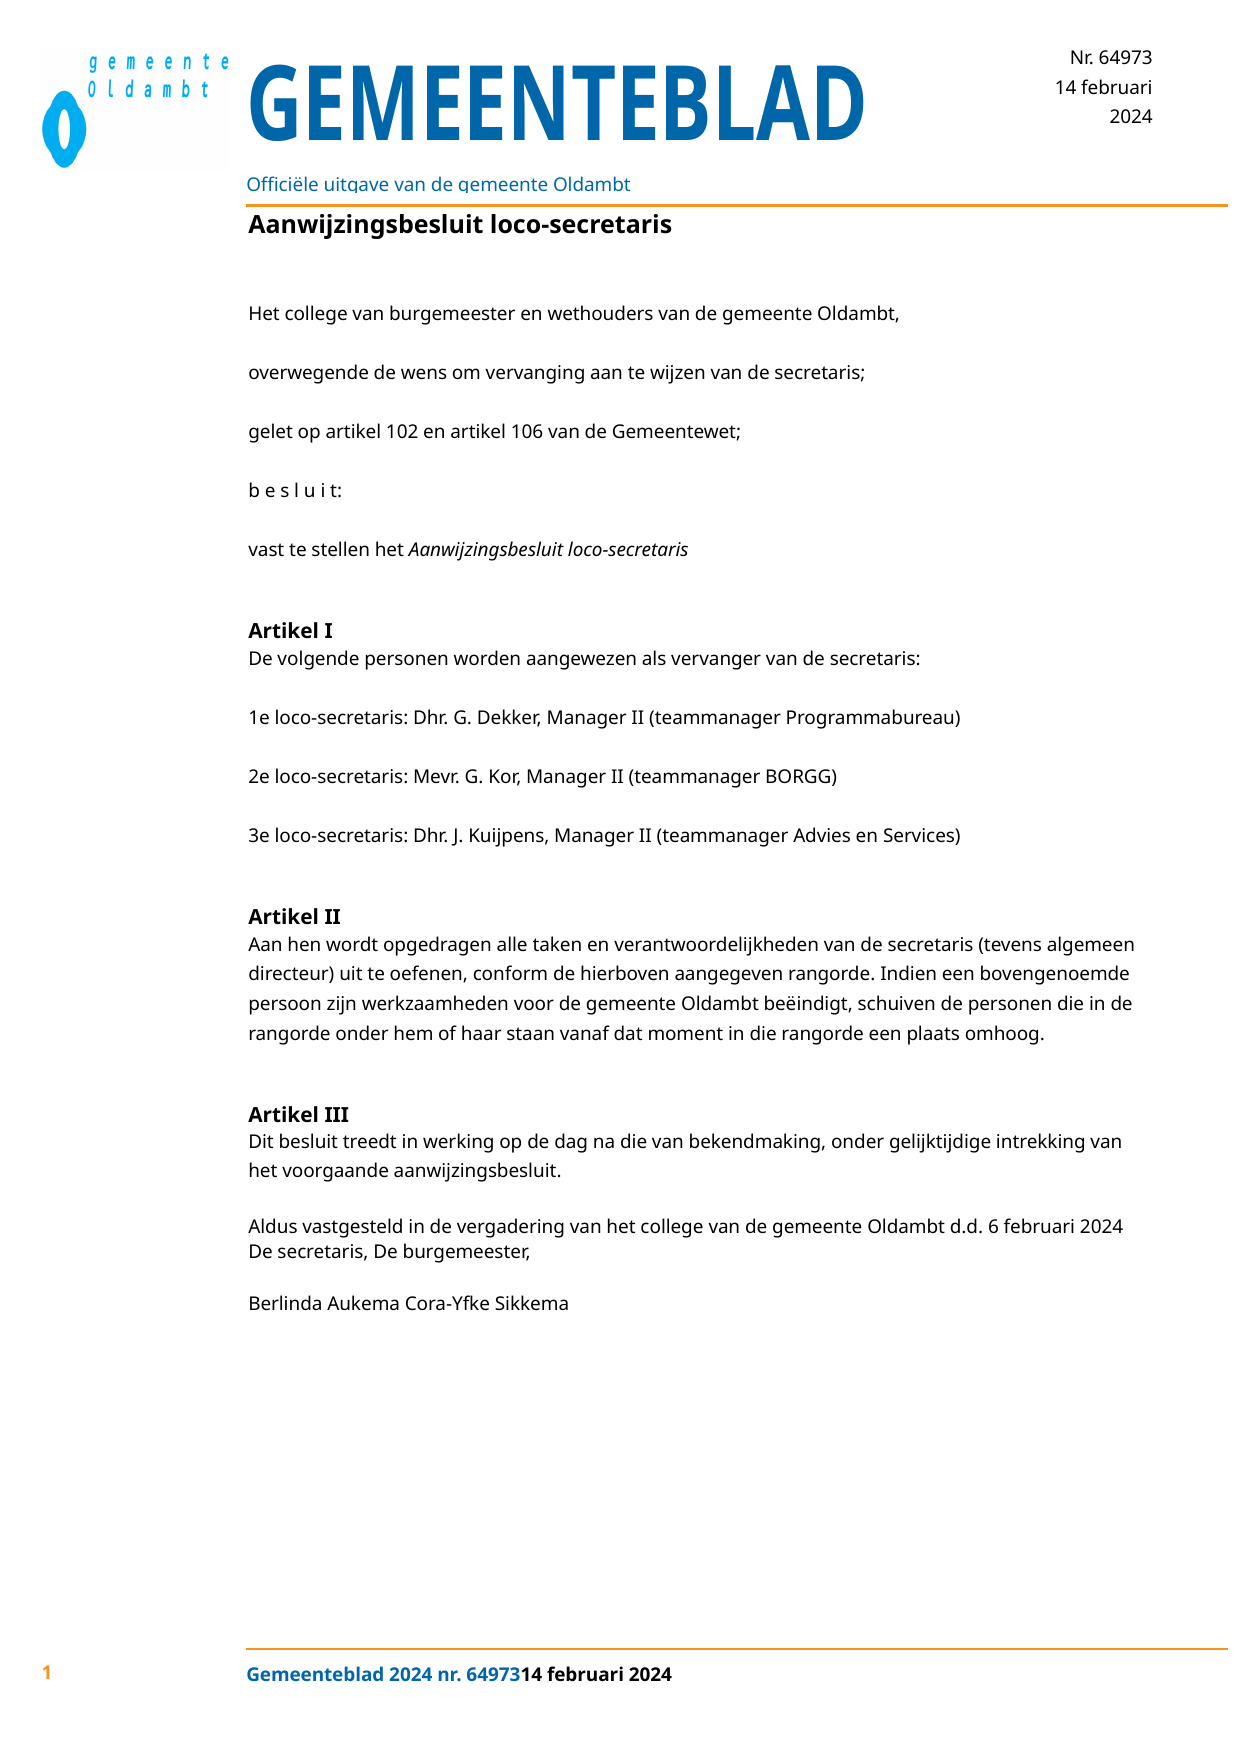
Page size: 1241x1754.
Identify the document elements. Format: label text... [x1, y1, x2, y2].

text vast te stellen het Aanwijzingsbesluit loco-secretaris [248, 537, 1152, 562]
text Artikel II [248, 902, 1152, 931]
text De secretaris, De burgemeester, [248, 1239, 1152, 1264]
text b e s l u i t: [248, 477, 1152, 503]
picture [41, 47, 231, 172]
text Artikel I [248, 617, 1152, 645]
text Aan hen wordt opgedragen alle taken en verantwoordelijkheden van de secretaris (tevens algemeen directeur) uit te oefenen, conform de hierboven aangegeven rangorde. Indien een bovengenoemde persoon zijn werkzaamheden voor de gemeente Oldambt beëindigt, schuiven de personen die in de rangorde onder hem of haar staan vanaf dat moment in die rangorde een plaats omhoog. [248, 931, 1152, 1045]
text Artikel III [248, 1100, 1152, 1128]
text Berlinda Aukema Cora-Yfke Sikkema [248, 1290, 1152, 1316]
text Dit besluit treedt in werking op de dag na die van bekendmaking, onder gelijktijdige intrekking van het voorgaande aanwijzingsbesluit. [248, 1128, 1152, 1183]
text Het college van burgemeester en wethouders van de gemeente Oldambt, [248, 300, 1152, 326]
text 3e loco-secretaris: Dhr. J. Kuijpens, Manager II (teammanager Advies en Services) [248, 822, 1152, 848]
text 1e loco-secretaris: Dhr. G. Dekker, Manager II (teammanager Programmabureau) [248, 704, 1152, 730]
text Aanwijzingsbesluit loco-secretaris [248, 207, 1152, 241]
text overwegende de wens om vervanging aan te wijzen van de secretaris; [248, 359, 1152, 385]
text De volgende personen worden aangewezen als vervanger van de secretaris: [248, 645, 1152, 671]
text gelet op artikel 102 en artikel 106 van de Gemeentewet; [248, 418, 1152, 444]
text Aldus vastgesteld in de vergadering van het college van de gemeente Oldambt d.d. 6 februari 2024 [248, 1213, 1152, 1239]
text 2e loco-secretaris: Mevr. G. Kor, Manager II (teammanager BORGG) [248, 763, 1152, 789]
